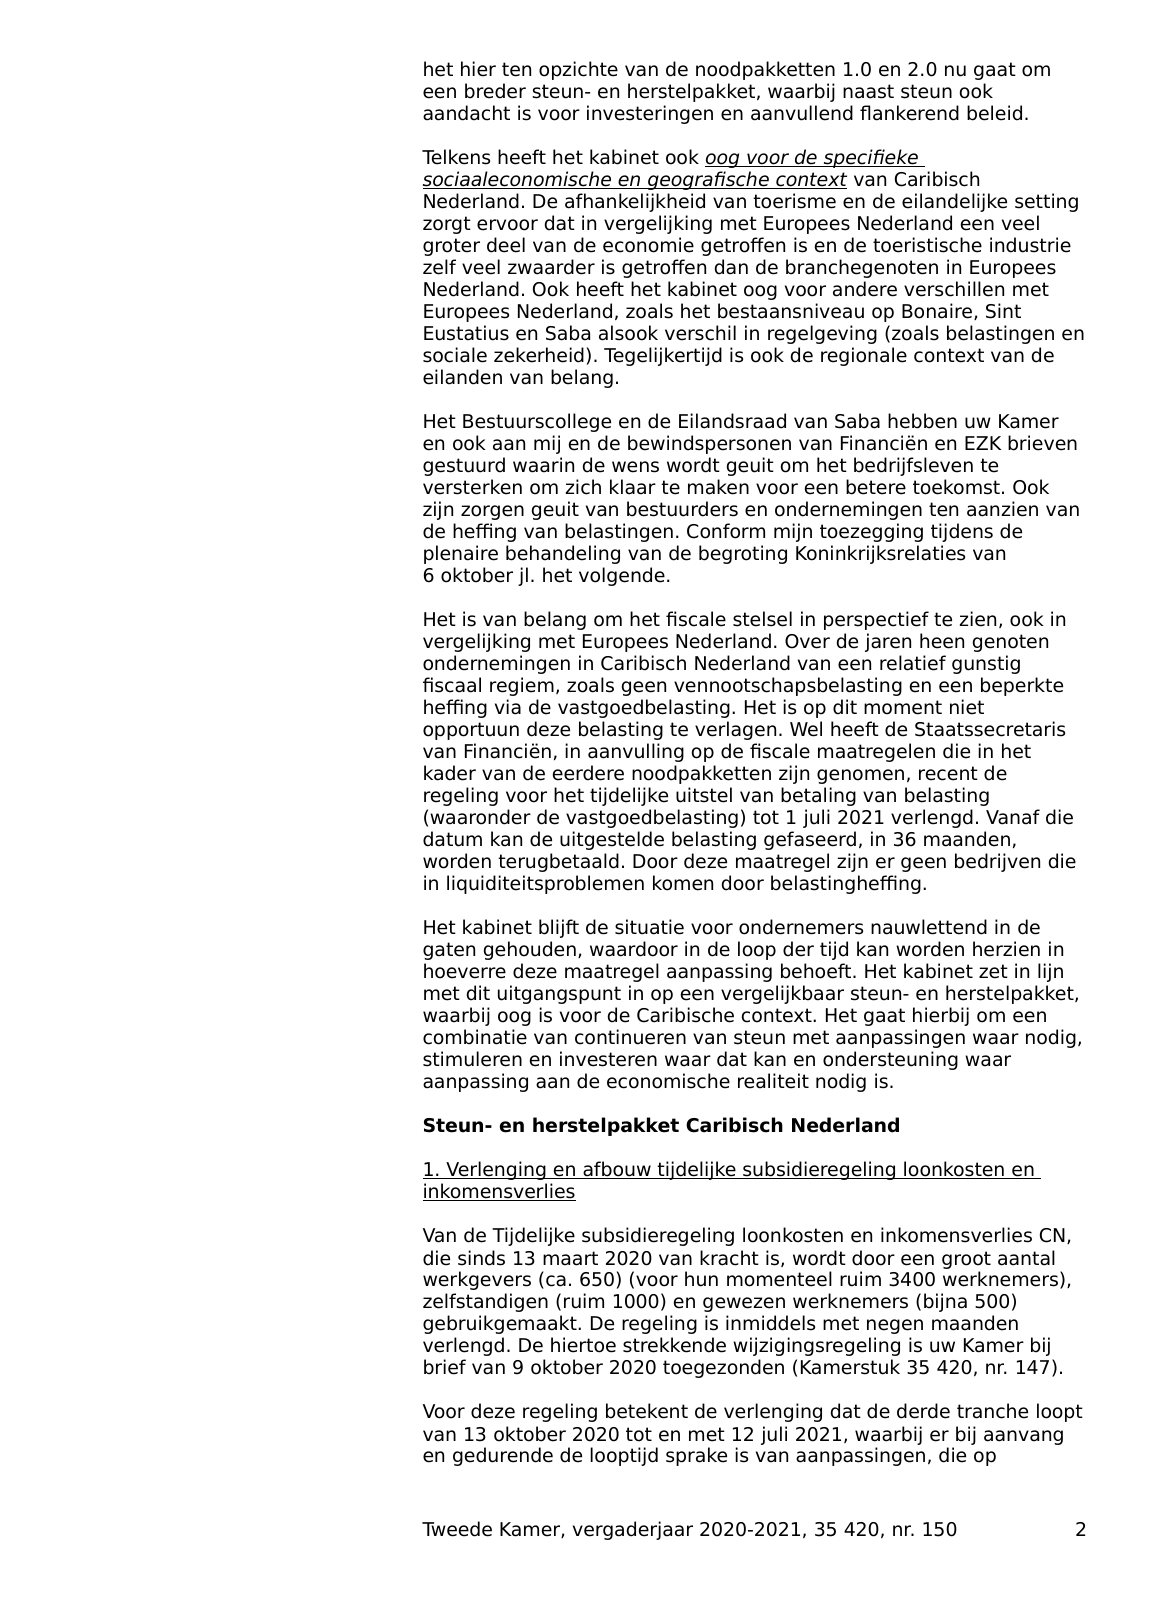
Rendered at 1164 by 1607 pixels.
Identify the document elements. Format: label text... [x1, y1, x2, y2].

text Van de Tijdelijke subsidieregeling loonkosten en inkomensverlies CN, die sinds 13 maart 2020 van kracht is, wordt door een groot aantal werkgevers (ca. 650) (voor hun momenteel ruim 3400 werknemers), zelfstandigen (ruim 1000) en gewezen werknemers (bijna 500) gebruikgemaakt. De regeling is inmiddels met negen maanden verlengd. De hiertoe strekkende wijzigingsregeling is uw Kamer bij brief van 9 oktober 2020 toegezonden (Kamerstuk 35 420, nr. 147). [422, 1225, 1087, 1379]
text Telkens heeft het kabinet ook oog voor de specifieke sociaaleconomische en geografische context van Caribisch Nederland. De afhankelijkheid van toerisme en de eilandelijke setting zorgt ervoor dat in vergelijking met Europees Nederland een veel groter deel van de economie getroffen is en de toeristische industrie zelf veel zwaarder is getroffen dan de branchegenoten in Europees Nederland. Ook heeft het kabinet oog voor andere verschillen met Europees Nederland, zoals het bestaansniveau op Bonaire, Sint Eustatius en Saba alsook verschil in regelgeving (zoals belastingen en sociale zekerheid). Tegelijkertijd is ook de regionale context van de eilanden van belang. [422, 147, 1087, 389]
text Voor deze regeling betekent de verlenging dat de derde tranche loopt van 13 oktober 2020 tot en met 12 juli 2021, waarbij er bij aanvang en gedurende de looptijd sprake is van aanpassingen, die op [422, 1401, 1087, 1467]
subtitle Steun- en herstelpakket Caribisch Nederland [422, 1115, 1087, 1137]
text Het is van belang om het fiscale stelsel in perspectief te zien, ook in vergelijking met Europees Nederland. Over de jaren heen genoten ondernemingen in Caribisch Nederland van een relatief gunstig fiscaal regiem, zoals geen vennootschapsbelasting en een beperkte heffing via de vastgoedbelasting. Het is op dit moment niet opportuun deze belasting te verlagen. Wel heeft de Staatssecretaris van Financiën, in aanvulling op de fiscale maatregelen die in het kader van de eerdere noodpakketten zijn genomen, recent de regeling voor het tijdelijke uitstel van betaling van belasting (waaronder de vastgoedbelasting) tot 1 juli 2021 verlengd. Vanaf die datum kan de uitgestelde belasting gefaseerd, in 36 maanden, worden terugbetaald. Door deze maatregel zijn er geen bedrijven die in liquiditeitsproblemen komen door belastingheffing. [422, 609, 1087, 895]
text het hier ten opzichte van de noodpakketten 1.0 en 2.0 nu gaat om een breder steun- en herstelpakket, waarbij naast steun ook aandacht is voor investeringen en aanvullend flankerend beleid. [422, 59, 1087, 125]
text Het Bestuurscollege en de Eilandsraad van Saba hebben uw Kamer en ook aan mij en de bewindspersonen van Financiën en EZK brieven gestuurd waarin de wens wordt geuit om het bedrijfsleven te versterken om zich klaar te maken voor een betere toekomst. Ook zijn zorgen geuit van bestuurders en ondernemingen ten aanzien van de heffing van belastingen. Conform mijn toezegging tijdens de plenaire behandeling van de begroting Koninkrijksrelaties van 6 oktober jl. het volgende. [422, 411, 1087, 587]
text Het kabinet blijft de situatie voor ondernemers nauwlettend in de gaten gehouden, waardoor in de loop der tijd kan worden herzien in hoeverre deze maatregel aanpassing behoeft. Het kabinet zet in lijn met dit uitgangspunt in op een vergelijkbaar steun- en herstelpakket, waarbij oog is voor de Caribische context. Het gaat hierbij om een combinatie van continueren van steun met aanpassingen waar nodig, stimuleren en investeren waar dat kan en ondersteuning waar aanpassing aan de economische realiteit nodig is. [422, 917, 1087, 1093]
subtitle 1. Verlenging en afbouw tijdelijke subsidieregeling loonkosten en inkomensverlies [422, 1159, 1087, 1203]
